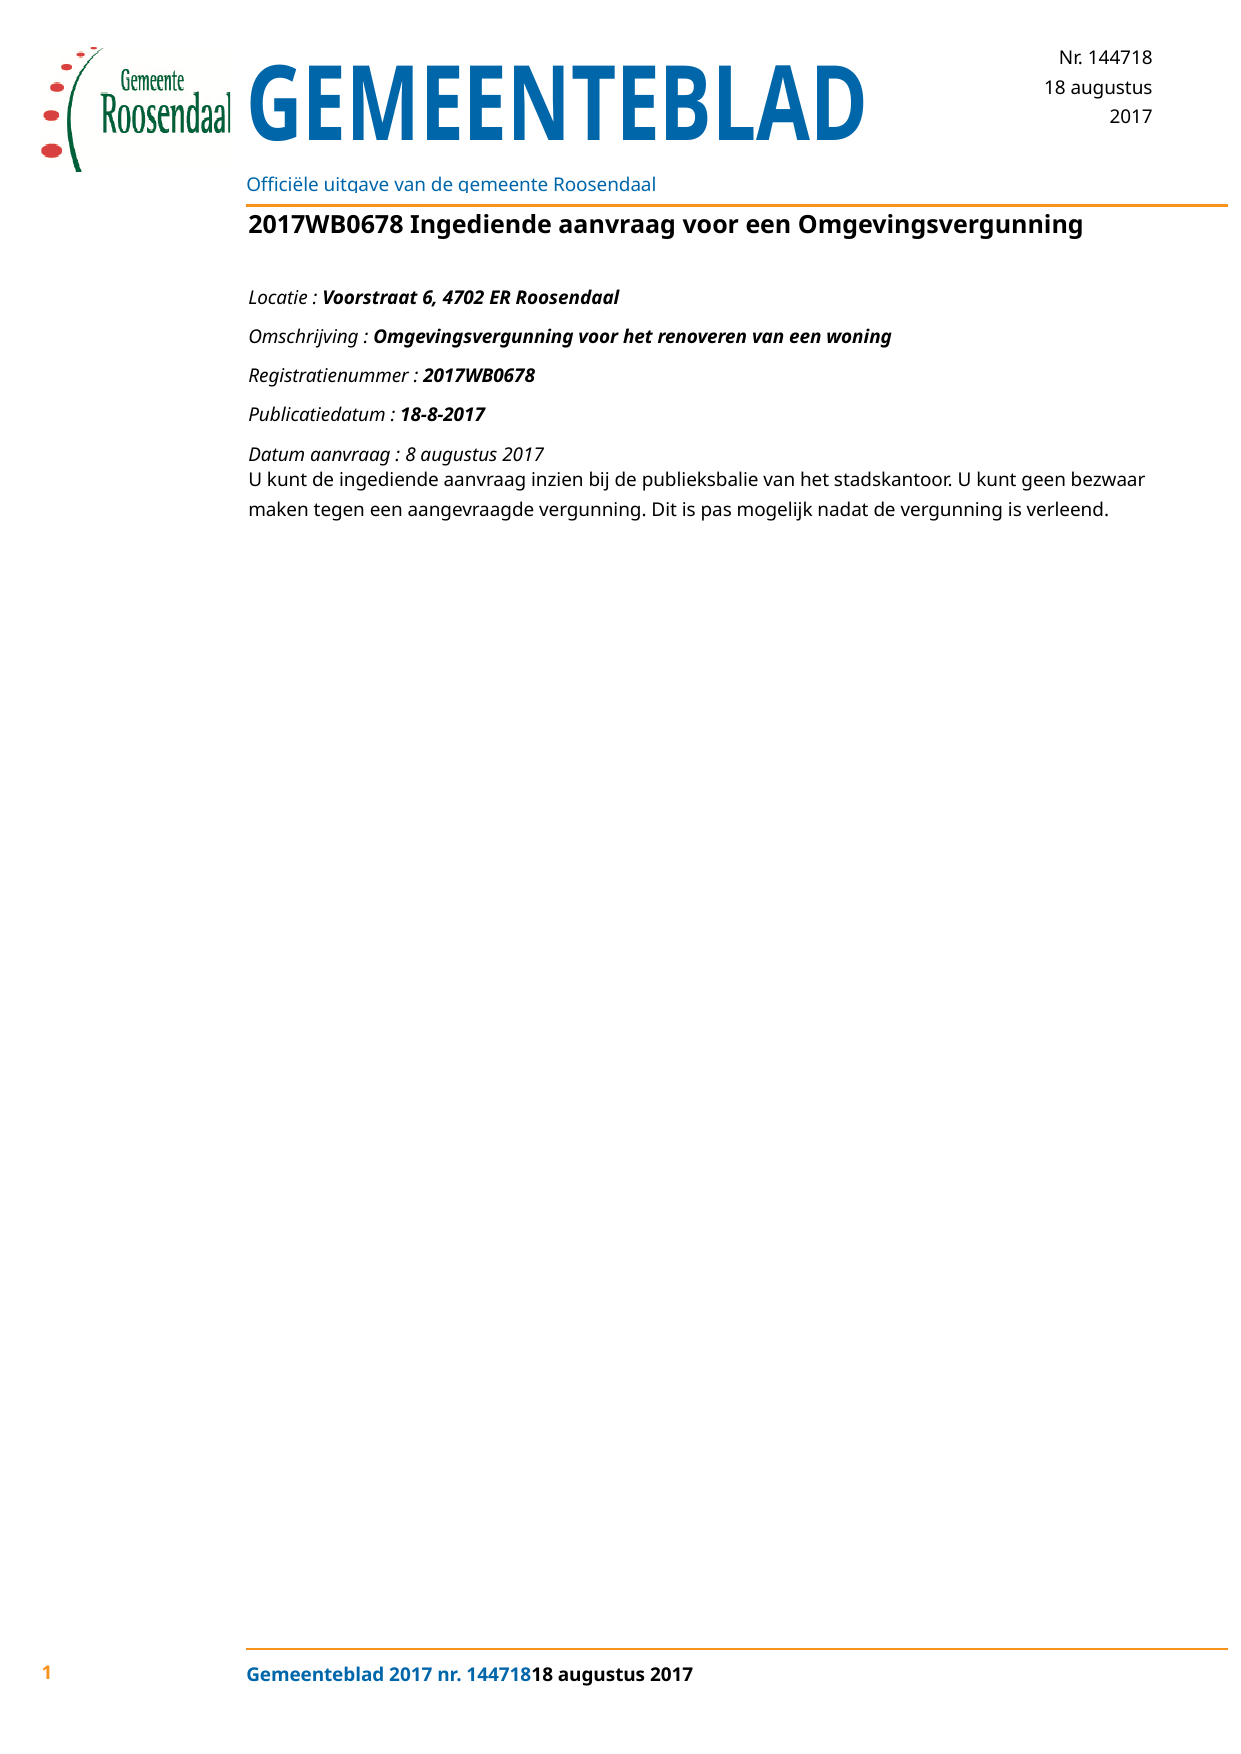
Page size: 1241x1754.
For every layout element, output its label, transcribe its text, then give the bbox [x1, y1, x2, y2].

text 2017WB0678 Ingediende aanvraag voor een Omgevingsvergunning [248, 207, 1152, 241]
text U kunt de ingediende aanvraag inzien bij de publieksbalie van het stadskantoor. U kunt geen bezwaar maken tegen een aangevraagde vergunning. Dit is pas mogelijk nadat de vergunning is verleend. [248, 467, 1152, 522]
picture [41, 47, 231, 172]
text Registratienummer : 2017WB0678 [248, 362, 1152, 388]
text Omschrijving : Omgevingsvergunning voor het renoveren van een woning [248, 323, 1152, 349]
text Publicatiedatum : 18-8-2017 [248, 402, 1152, 427]
text Datum aanvraag : 8 augustus 2017 [248, 441, 1152, 467]
text Locatie : Voorstraat 6, 4702 ER Roosendaal [248, 284, 1152, 309]
